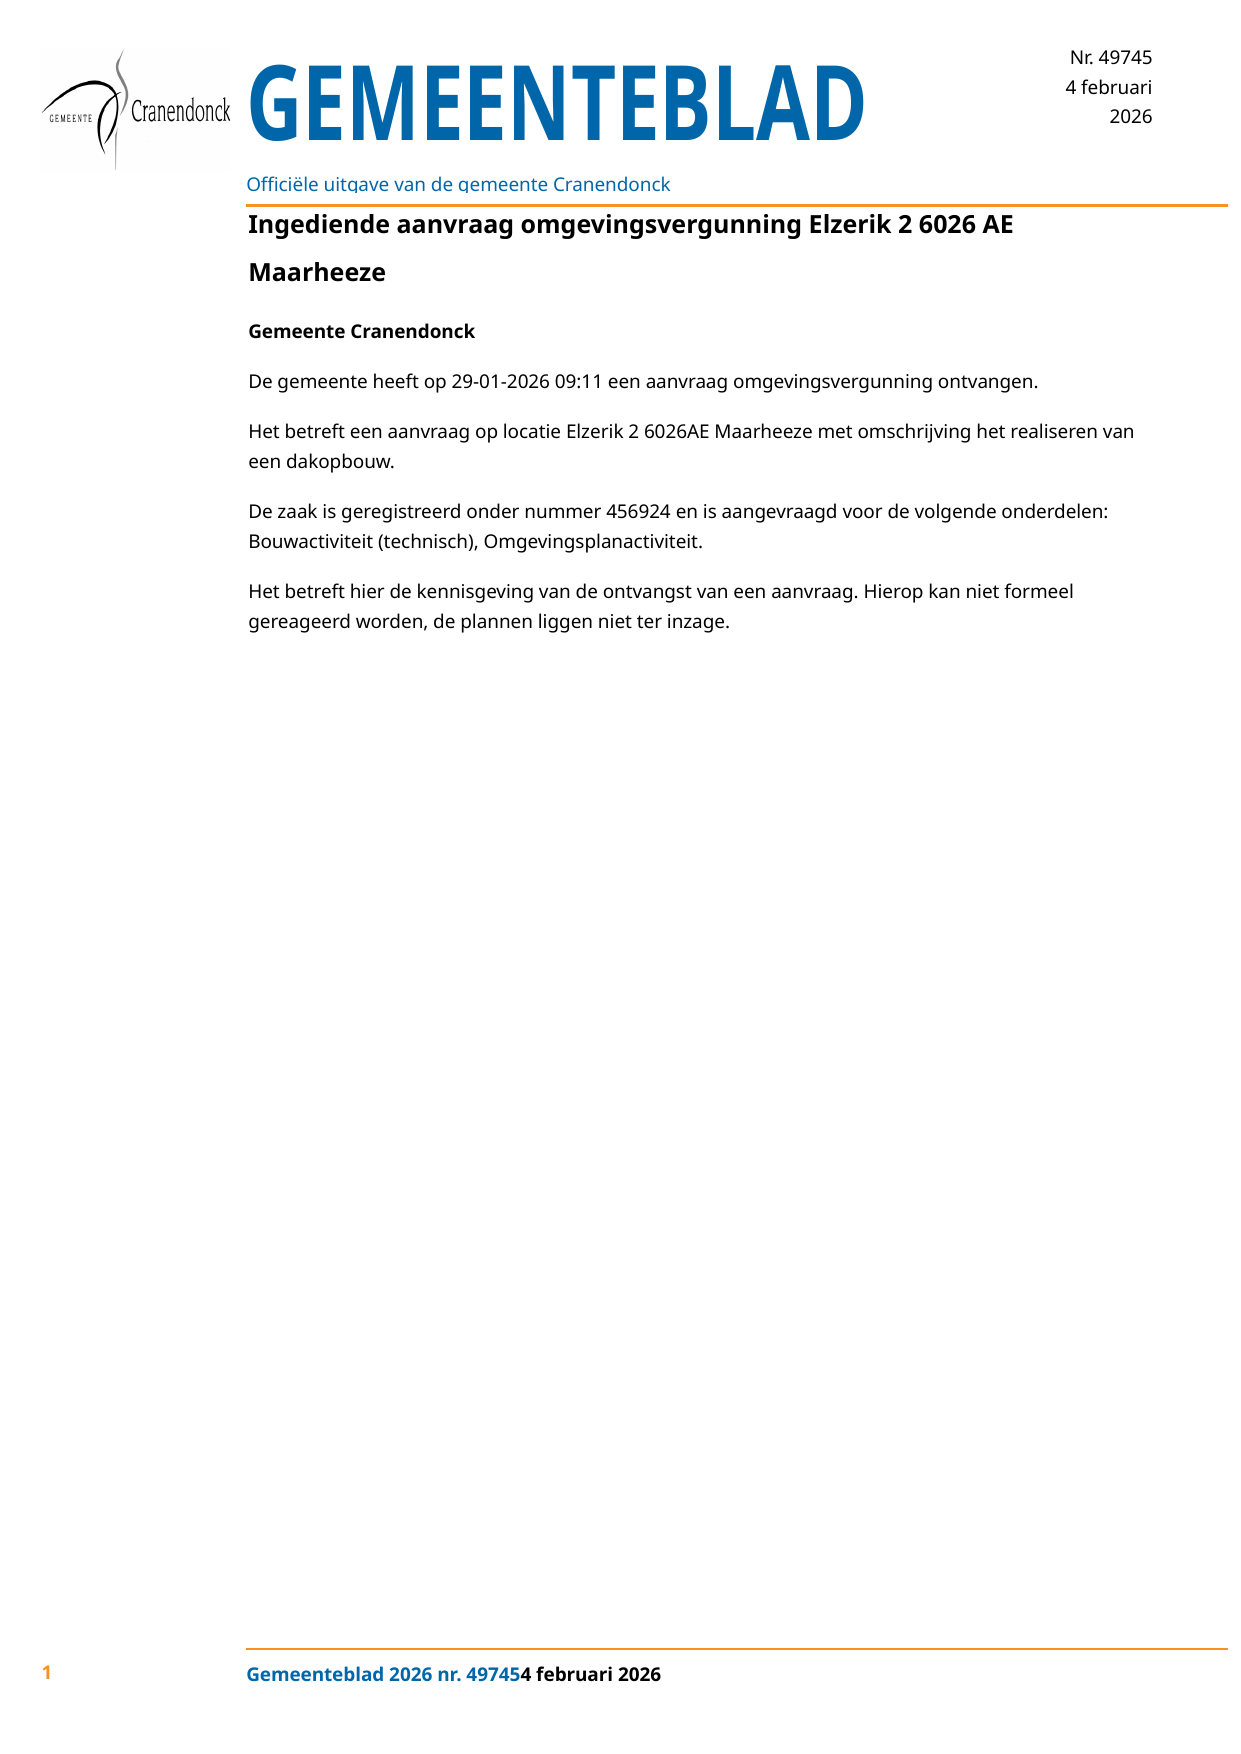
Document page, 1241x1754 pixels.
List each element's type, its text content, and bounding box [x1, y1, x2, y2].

text Het betreft een aanvraag op locatie Elzerik 2 6026AE Maarheeze met omschrijving het realiseren van een dakopbouw. [248, 419, 1152, 474]
text Gemeente Cranendonck [248, 318, 1152, 344]
text De zaak is geregistreerd onder nummer 456924 en is aangevraagd voor de volgende onderdelen: Bouwactiviteit (technisch), Omgevingsplanactiviteit. [248, 499, 1152, 554]
text De gemeente heeft op 29-01-2026 09:11 een aanvraag omgevingsvergunning ontvangen. [248, 368, 1152, 394]
text Ingediende aanvraag omgevingsvergunning Elzerik 2 6026 AE Maarheeze [248, 207, 1152, 288]
picture [41, 47, 231, 172]
text Het betreft hier de kennisgeving van de ontvangst van een aanvraag. Hierop kan niet formeel gereageerd worden, de plannen liggen niet ter inzage. [248, 579, 1152, 634]
